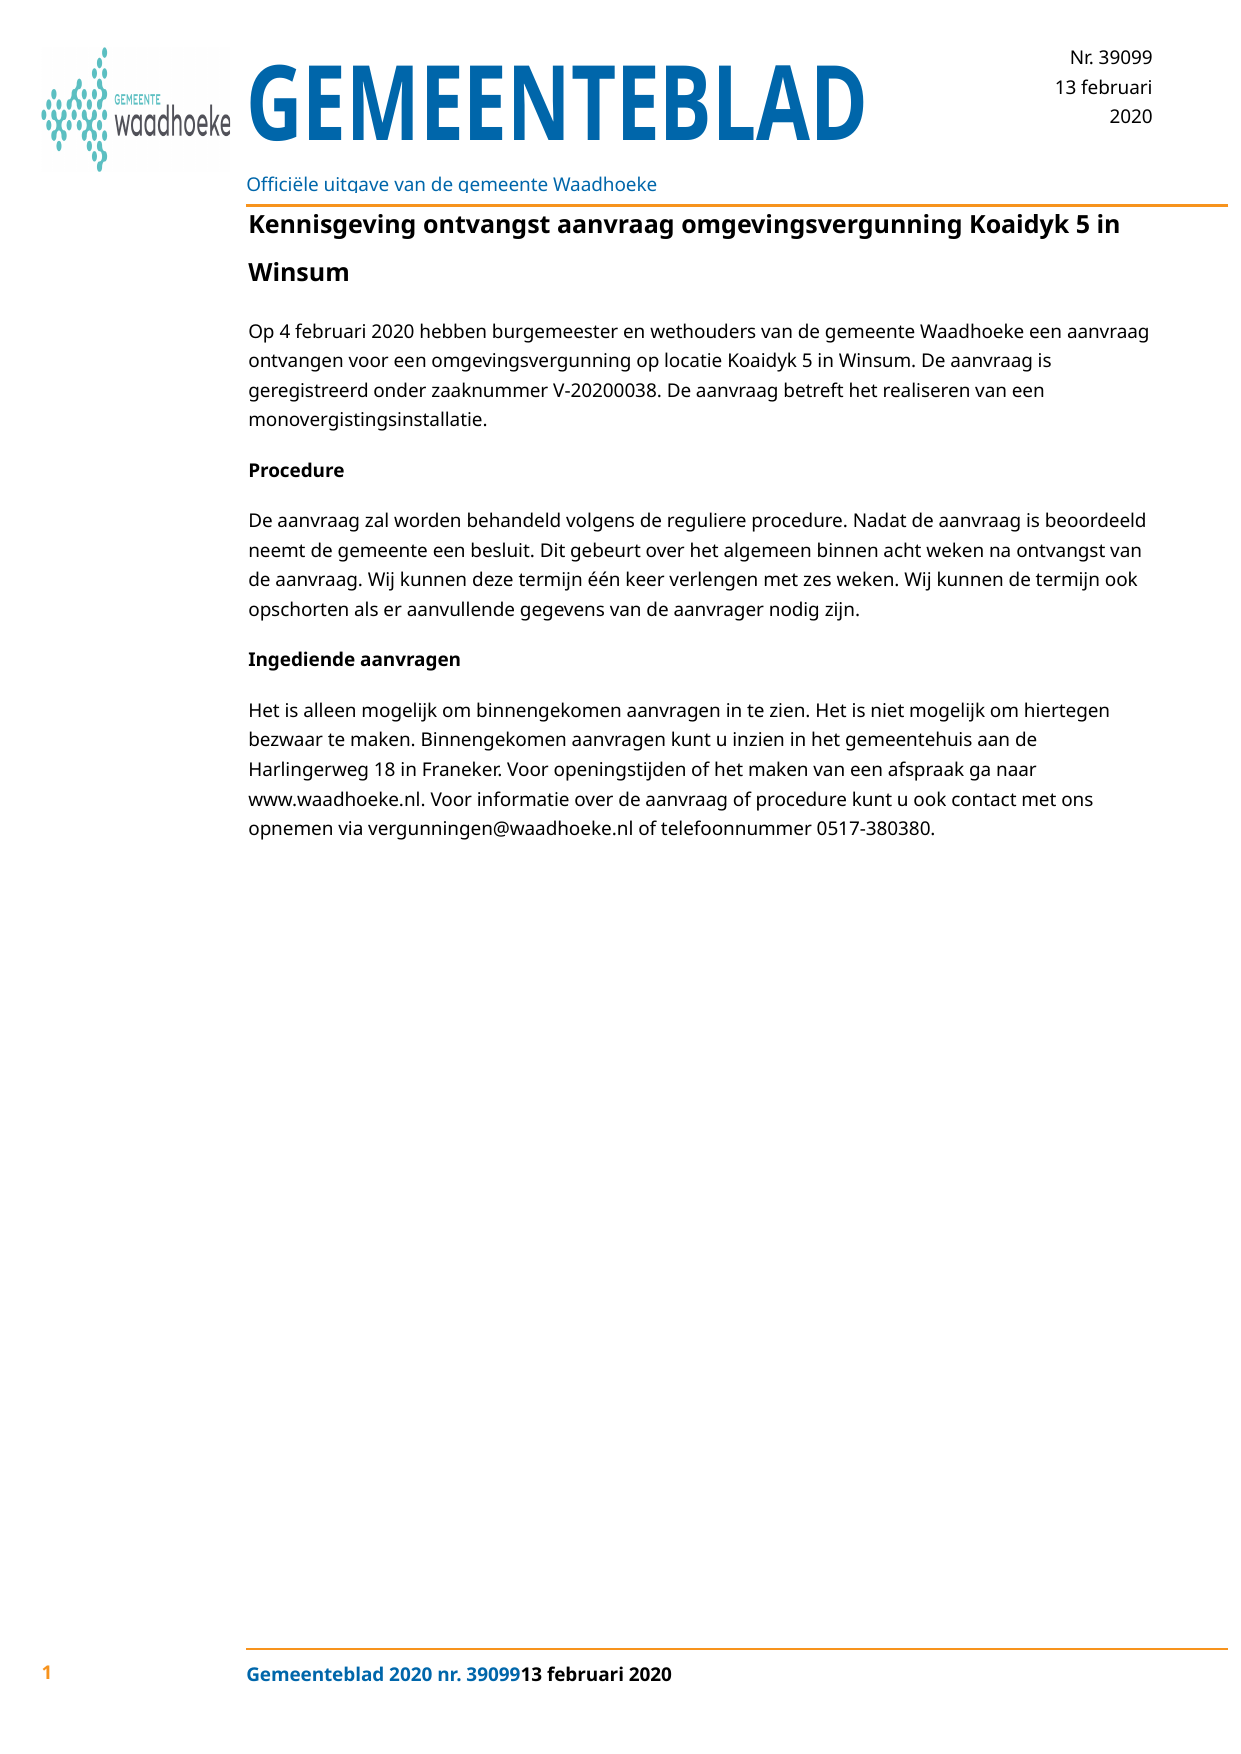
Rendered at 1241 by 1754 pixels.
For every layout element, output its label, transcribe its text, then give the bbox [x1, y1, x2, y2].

text Kennisgeving ontvangst aanvraag omgevingsvergunning Koaidyk 5 in Winsum [248, 207, 1152, 288]
text Op 4 februari 2020 hebben burgemeester en wethouders van de gemeente Waadhoeke een aanvraag ontvangen voor een omgevingsvergunning op locatie Koaidyk 5 in Winsum. De aanvraag is geregistreerd onder zaaknummer V-20200038. De aanvraag betreft het realiseren van een monovergistingsinstallatie. [248, 318, 1152, 432]
text Procedure [248, 457, 1152, 483]
text Het is alleen mogelijk om binnengekomen aanvragen in te zien. Het is niet mogelijk om hiertegen bezwaar te maken. Binnengekomen aanvragen kunt u inzien in het gemeentehuis aan de Harlingerweg 18 in Franeker. Voor openingstijden of het maken van een afspraak ga naar www.waadhoeke.nl. Voor informatie over de aanvraag of procedure kunt u ook contact met ons opnemen via vergunningen@waadhoeke.nl of telefoonnummer 0517-380380. [248, 697, 1152, 841]
text Ingediende aanvragen [248, 647, 1152, 672]
text De aanvraag zal worden behandeld volgens de reguliere procedure. Nadat de aanvraag is beoordeeld neemt de gemeente een besluit. Dit gebeurt over het algemeen binnen acht weken na ontvangst van de aanvraag. Wij kunnen deze termijn één keer verlengen met zes weken. Wij kunnen de termijn ook opschorten als er aanvullende gegevens van de aanvrager nodig zijn. [248, 507, 1152, 622]
picture [41, 47, 231, 172]
